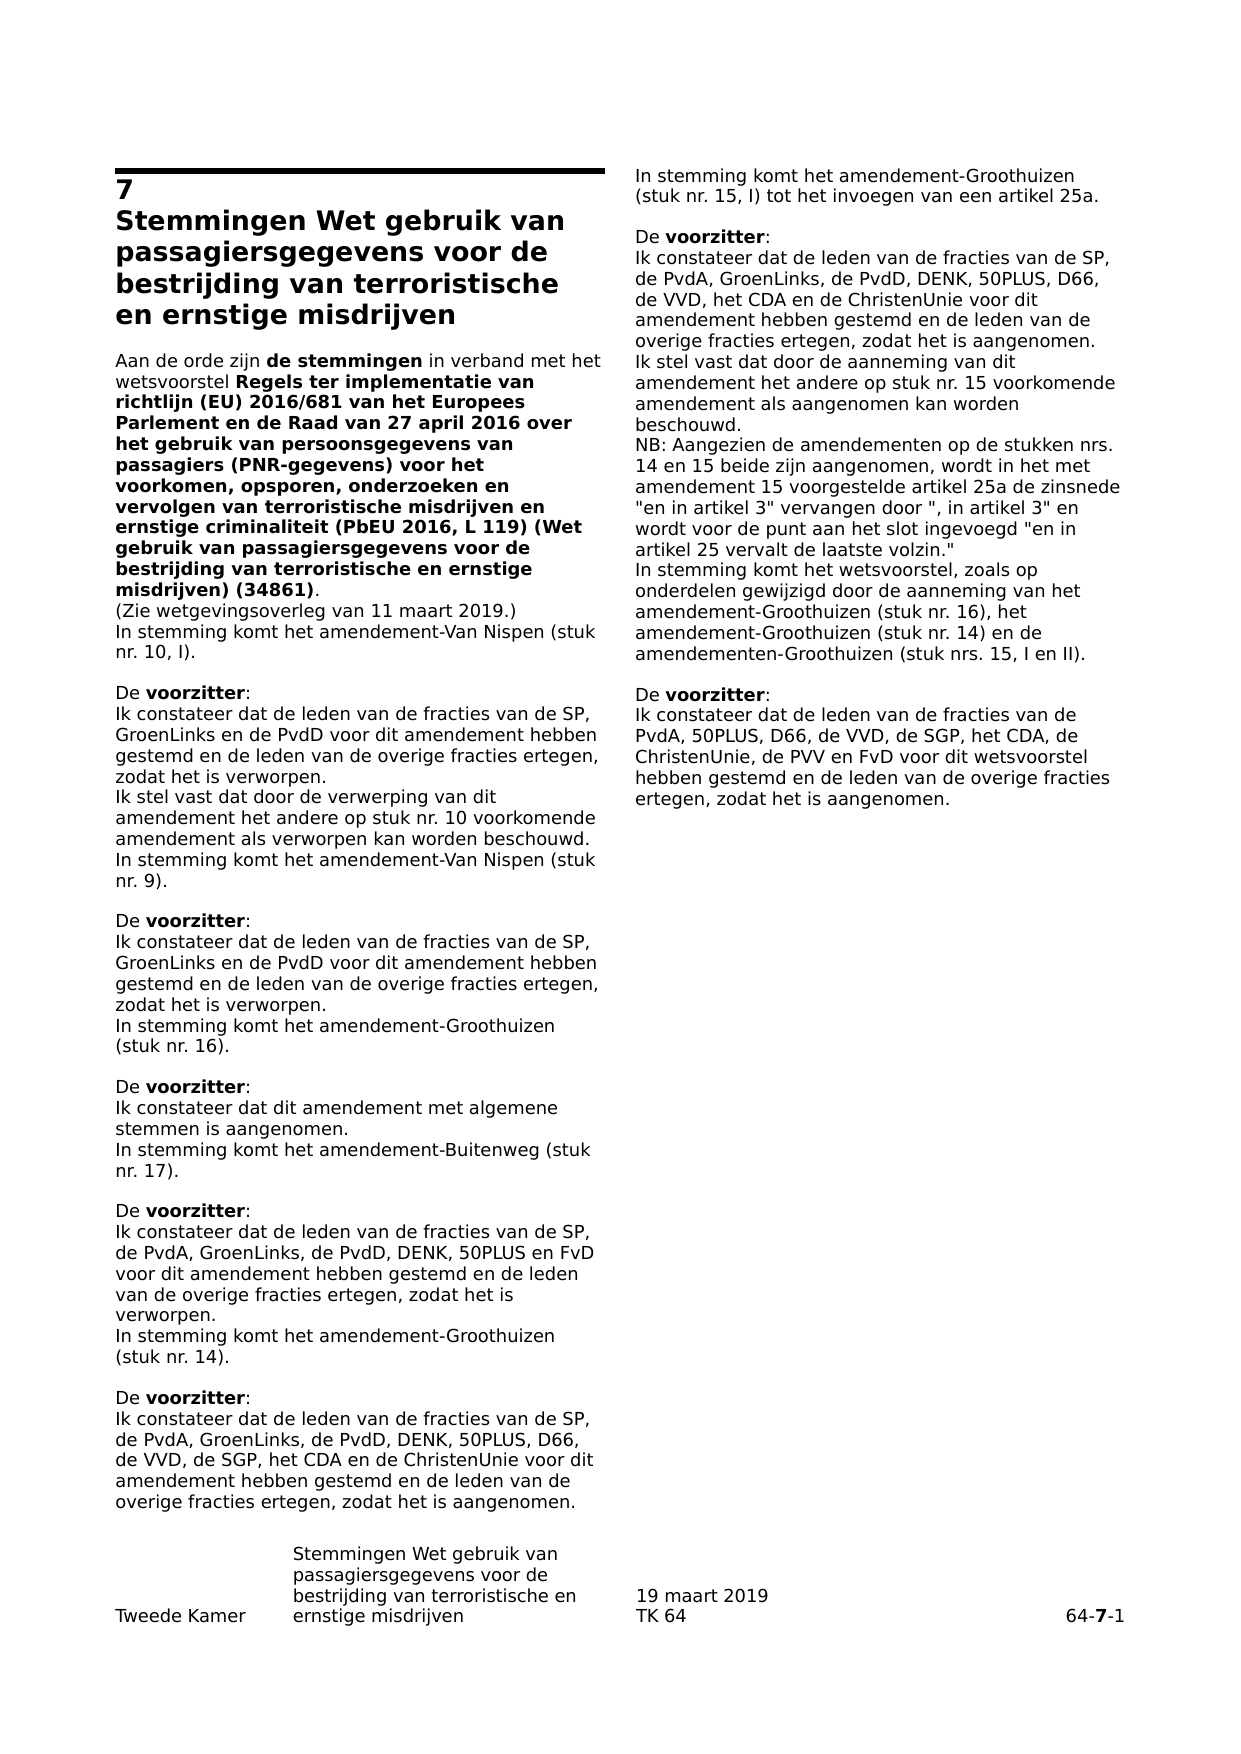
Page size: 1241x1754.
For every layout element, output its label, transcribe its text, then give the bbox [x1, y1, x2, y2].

text NB: Aangezien de amendementen op de stukken nrs. 14 en 15 beide zijn aangenomen, wordt in het met amendement 15 voorgestelde artikel 25a de zinsnede "en in artikel 3" vervangen door ", in artikel 3" en wordt voor de punt aan het slot ingevoegd "en in artikel 25 vervalt de laatste volzin." [635, 435, 1125, 560]
text In stemming komt het wetsvoorstel, zoals op onderdelen gewijzigd door de aanneming van het amendement-Groothuizen (stuk nr. 16), het amendement-Groothuizen (stuk nr. 14) en de amendementen-Groothuizen (stuk nrs. 15, I en II). [635, 560, 1125, 664]
text In stemming komt het amendement-Groothuizen (stuk nr. 16). [115, 1015, 605, 1057]
text Ik constateer dat de leden van de fracties van de SP, de PvdA, GroenLinks, de PvdD, DENK, 50PLUS, D66, de VVD, het CDA en de ChristenUnie voor dit amendement hebben gestemd en de leden van de overige fracties ertegen, zodat het is aangenomen. [635, 248, 1125, 352]
text In stemming komt het amendement-Groothuizen (stuk nr. 15, I) tot het invoegen van een artikel 25a. [635, 165, 1125, 207]
text Ik constateer dat de leden van de fracties van de SP, de PvdA, GroenLinks, de PvdD, DENK, 50PLUS en FvD voor dit amendement hebben gestemd en de leden van de overige fracties ertegen, zodat het is verworpen. [115, 1222, 605, 1326]
text Ik constateer dat de leden van de fracties van de PvdA, 50PLUS, D66, de VVD, de SGP, het CDA, de ChristenUnie, de PVV en FvD voor dit wetsvoorstel hebben gestemd en de leden van de overige fracties ertegen, zodat het is aangenomen. [635, 705, 1125, 809]
text De voorzitter: [115, 1201, 605, 1222]
text De voorzitter: [635, 227, 1125, 248]
text De voorzitter: [115, 911, 605, 932]
text Ik stel vast dat door de aanneming van dit amendement het andere op stuk nr. 15 voorkomende amendement als aangenomen kan worden beschouwd. [635, 352, 1125, 435]
text De voorzitter: [115, 1388, 605, 1408]
text De voorzitter: [115, 1077, 605, 1098]
text De voorzitter: [635, 684, 1125, 705]
text De voorzitter: [115, 683, 605, 704]
text Aan de orde zijn de stemmingen in verband met het wetsvoorstel Regels ter implementatie van richtlijn (EU) 2016/681 van het Europees Parlement en de Raad van 27 april 2016 over het gebruik van persoonsgegevens van passagiers (PNR-gegevens) voor het voorkomen, opsporen, onderzoeken en vervolgen van terroristische misdrijven en ernstige criminaliteit (PbEU 2016, L 119) (Wet gebruik van passagiersgegevens voor de bestrijding van terroristische en ernstige misdrijven) (34861). [115, 351, 605, 601]
title 7 Stemmingen Wet gebruik van passagiersgegevens voor de bestrijding van terroristische en ernstige misdrijven [115, 174, 605, 331]
text In stemming komt het amendement-Buitenweg (stuk nr. 17). [115, 1139, 605, 1181]
text In stemming komt het amendement-Van Nispen (stuk nr. 9). [115, 850, 605, 891]
text Ik constateer dat de leden van de fracties van de SP, de PvdA, GroenLinks, de PvdD, DENK, 50PLUS, D66, de VVD, de SGP, het CDA en de ChristenUnie voor dit amendement hebben gestemd en de leden van de overige fracties ertegen, zodat het is aangenomen. [115, 1408, 605, 1513]
text Ik constateer dat de leden van de fracties van de SP, GroenLinks en de PvdD voor dit amendement hebben gestemd en de leden van de overige fracties ertegen, zodat het is verworpen. [115, 704, 605, 787]
text Ik constateer dat dit amendement met algemene stemmen is aangenomen. [115, 1098, 605, 1139]
text In stemming komt het amendement-Van Nispen (stuk nr. 10, I). [115, 621, 605, 663]
text Ik stel vast dat door de verwerping van dit amendement het andere op stuk nr. 10 voorkomende amendement als verworpen kan worden beschouwd. [115, 787, 605, 850]
text (Zie wetgevingsoverleg van 11 maart 2019.) [115, 601, 605, 621]
text In stemming komt het amendement-Groothuizen (stuk nr. 14). [115, 1326, 605, 1368]
text Ik constateer dat de leden van de fracties van de SP, GroenLinks en de PvdD voor dit amendement hebben gestemd en de leden van de overige fracties ertegen, zodat het is verworpen. [115, 932, 605, 1015]
